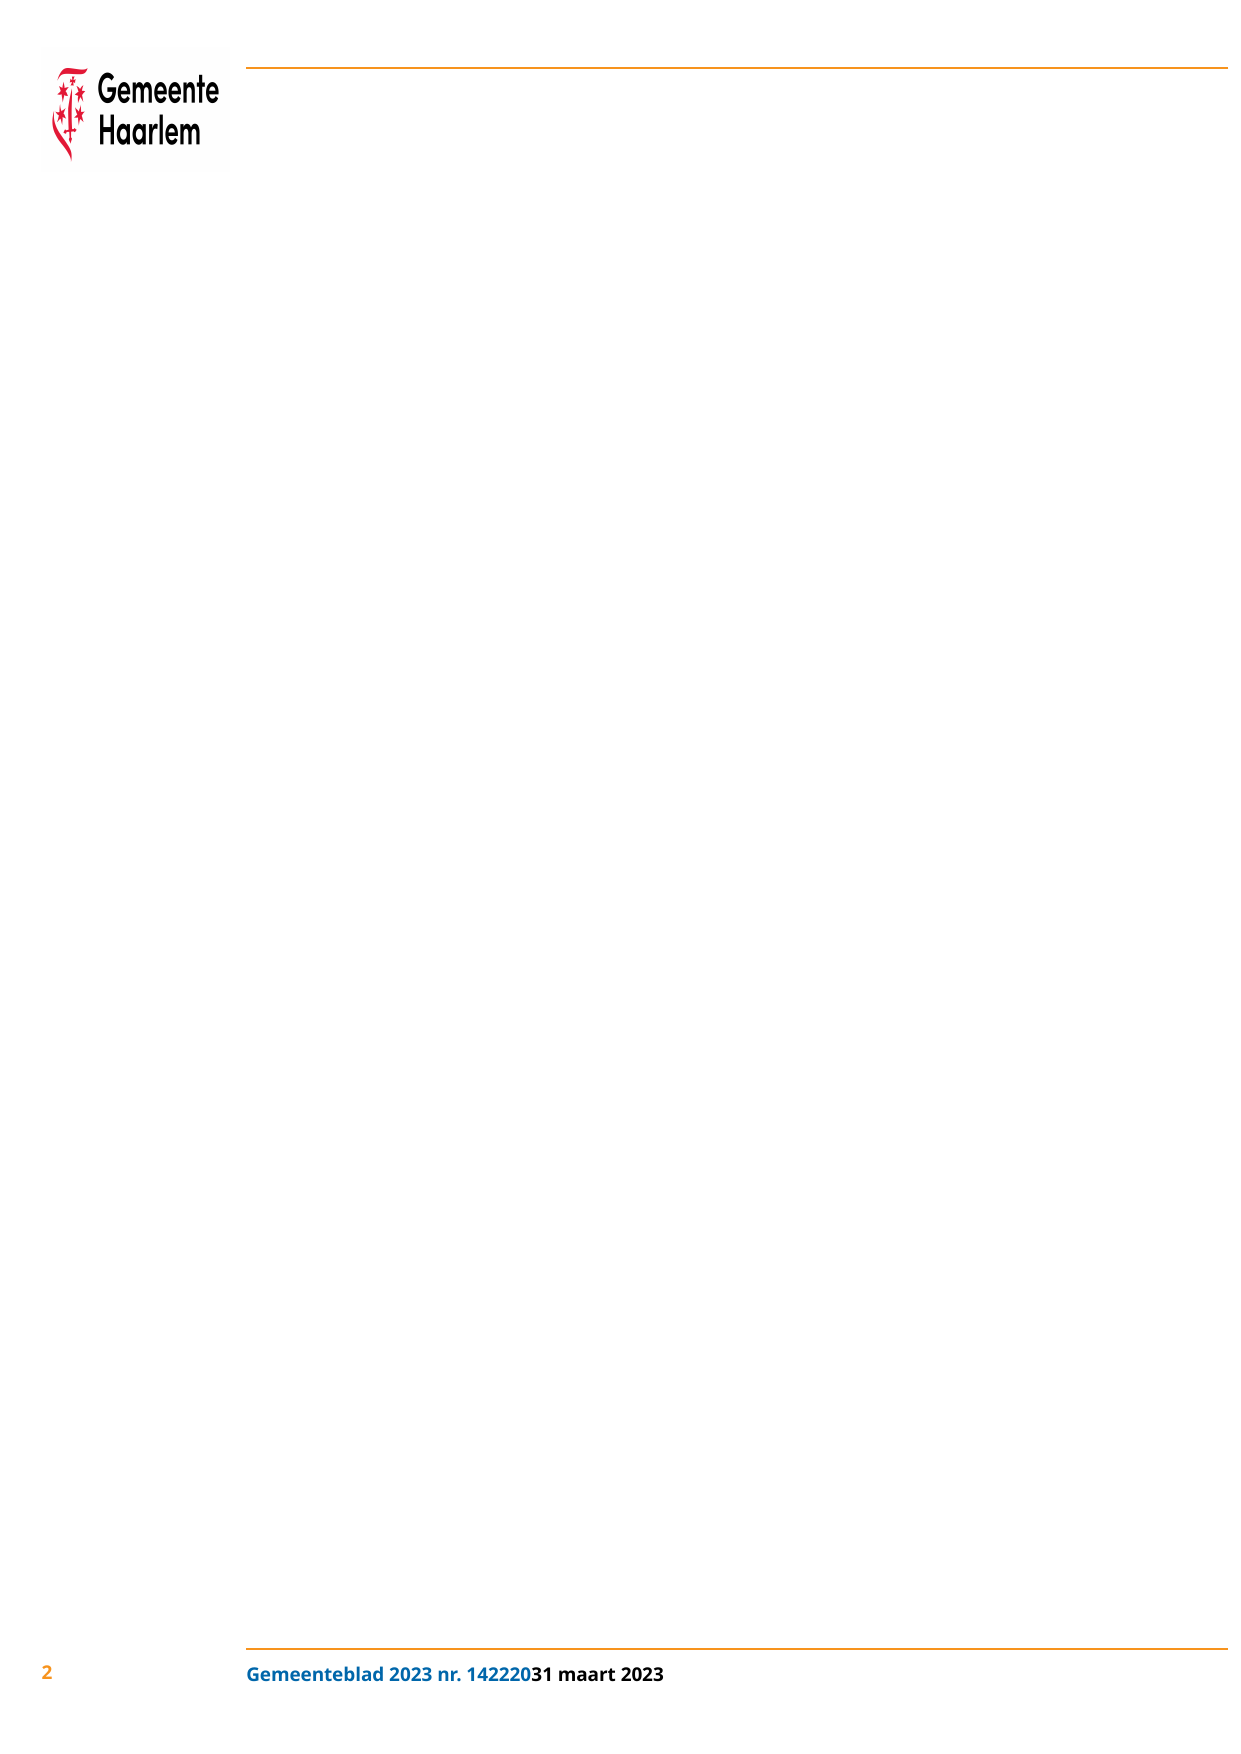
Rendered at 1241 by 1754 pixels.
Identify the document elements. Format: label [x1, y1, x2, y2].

picture [41, 47, 231, 172]
